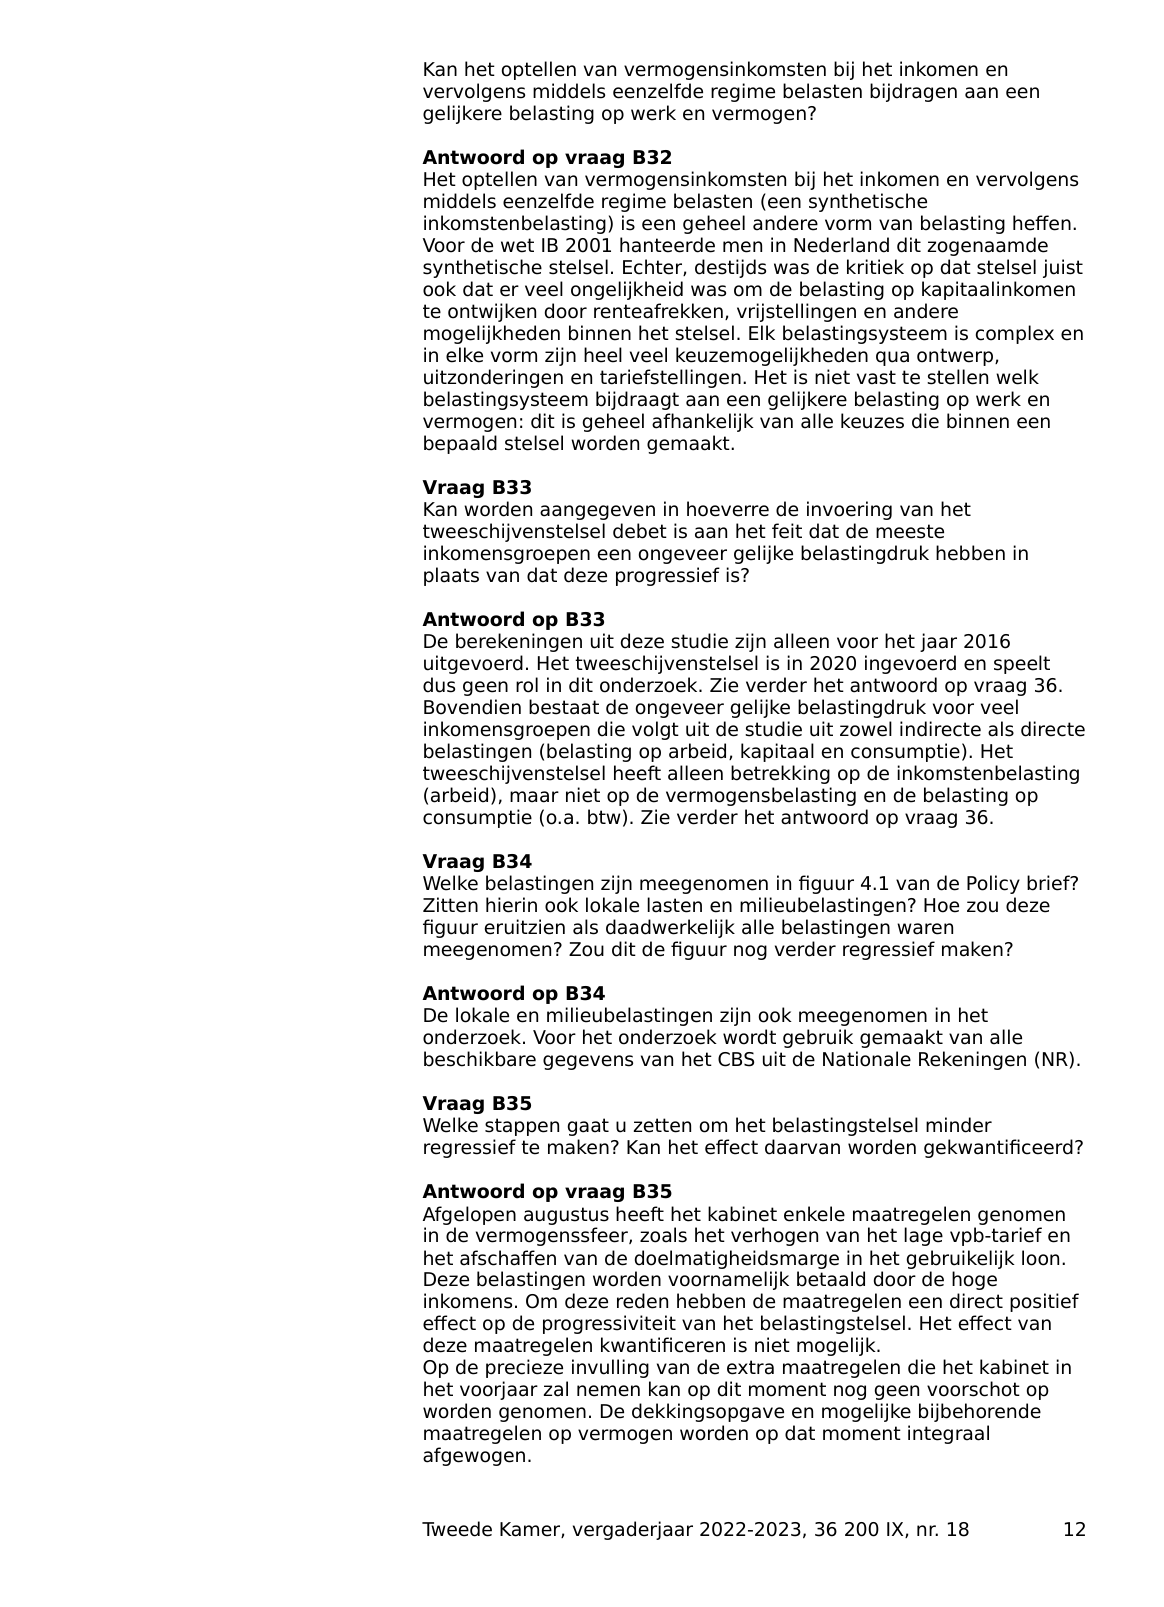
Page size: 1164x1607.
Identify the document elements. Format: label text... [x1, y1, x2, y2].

text Antwoord op vraag B32 [422, 147, 1087, 169]
text Vraag B35 [422, 1093, 1087, 1115]
text Vraag B34 [422, 851, 1087, 873]
text Antwoord op B34 [422, 983, 1087, 1005]
text De lokale en milieubelastingen zijn ook meegenomen in het onderzoek. Voor het onderzoek wordt gebruik gemaakt van alle beschikbare gegevens van het CBS uit de Nationale Rekeningen (NR). [422, 1005, 1087, 1071]
text Kan worden aangegeven in hoeverre de invoering van het tweeschijvenstelsel debet is aan het feit dat de meeste inkomensgroepen een ongeveer gelijke belastingdruk hebben in plaats van dat deze progressief is? [422, 499, 1087, 587]
text Welke belastingen zijn meegenomen in figuur 4.1 van de Policy brief? Zitten hierin ook lokale lasten en milieubelastingen? Hoe zou deze figuur eruitzien als daadwerkelijk alle belastingen waren meegenomen? Zou dit de figuur nog verder regressief maken? [422, 873, 1087, 961]
text Op de precieze invulling van de extra maatregelen die het kabinet in het voorjaar zal nemen kan op dit moment nog geen voorschot op worden genomen. De dekkingsopgave en mogelijke bijbehorende maatregelen op vermogen worden op dat moment integraal afgewogen. [422, 1357, 1087, 1467]
text De berekeningen uit deze studie zijn alleen voor het jaar 2016 uitgevoerd. Het tweeschijvenstelsel is in 2020 ingevoerd en speelt dus geen rol in dit onderzoek. Zie verder het antwoord op vraag 36. [422, 631, 1087, 697]
text Vraag B33 [422, 477, 1087, 499]
text Het optellen van vermogensinkomsten bij het inkomen en vervolgens middels eenzelfde regime belasten (een synthetische inkomstenbelasting) is een geheel andere vorm van belasting heffen. Voor de wet IB 2001 hanteerde men in Nederland dit zogenaamde synthetische stelsel. Echter, destijds was de kritiek op dat stelsel juist ook dat er veel ongelijkheid was om de belasting op kapitaalinkomen te ontwijken door renteafrekken, vrijstellingen en andere mogelijkheden binnen het stelsel. Elk belastingsysteem is complex en in elke vorm zijn heel veel keuzemogelijkheden qua ontwerp, uitzonderingen en tariefstellingen. Het is niet vast te stellen welk belastingsysteem bijdraagt aan een gelijkere belasting op werk en vermogen: dit is geheel afhankelijk van alle keuzes die binnen een bepaald stelsel worden gemaakt. [422, 169, 1087, 455]
text Afgelopen augustus heeft het kabinet enkele maatregelen genomen in de vermogenssfeer, zoals het verhogen van het lage vpb-tarief en het afschaffen van de doelmatigheidsmarge in het gebruikelijk loon. Deze belastingen worden voornamelijk betaald door de hoge inkomens. Om deze reden hebben de maatregelen een direct positief effect op de progressiviteit van het belastingstelsel. Het effect van deze maatregelen kwantificeren is niet mogelijk. [422, 1203, 1087, 1357]
text Antwoord op vraag B35 [422, 1181, 1087, 1203]
text Bovendien bestaat de ongeveer gelijke belastingdruk voor veel inkomensgroepen die volgt uit de studie uit zowel indirecte als directe belastingen (belasting op arbeid, kapitaal en consumptie). Het tweeschijvenstelsel heeft alleen betrekking op de inkomstenbelasting (arbeid), maar niet op de vermogensbelasting en de belasting op consumptie (o.a. btw). Zie verder het antwoord op vraag 36. [422, 697, 1087, 829]
text Kan het optellen van vermogensinkomsten bij het inkomen en vervolgens middels eenzelfde regime belasten bijdragen aan een gelijkere belasting op werk en vermogen? [422, 59, 1087, 125]
text Antwoord op B33 [422, 609, 1087, 631]
text Welke stappen gaat u zetten om het belastingstelsel minder regressief te maken? Kan het effect daarvan worden gekwantificeerd? [422, 1115, 1087, 1159]
